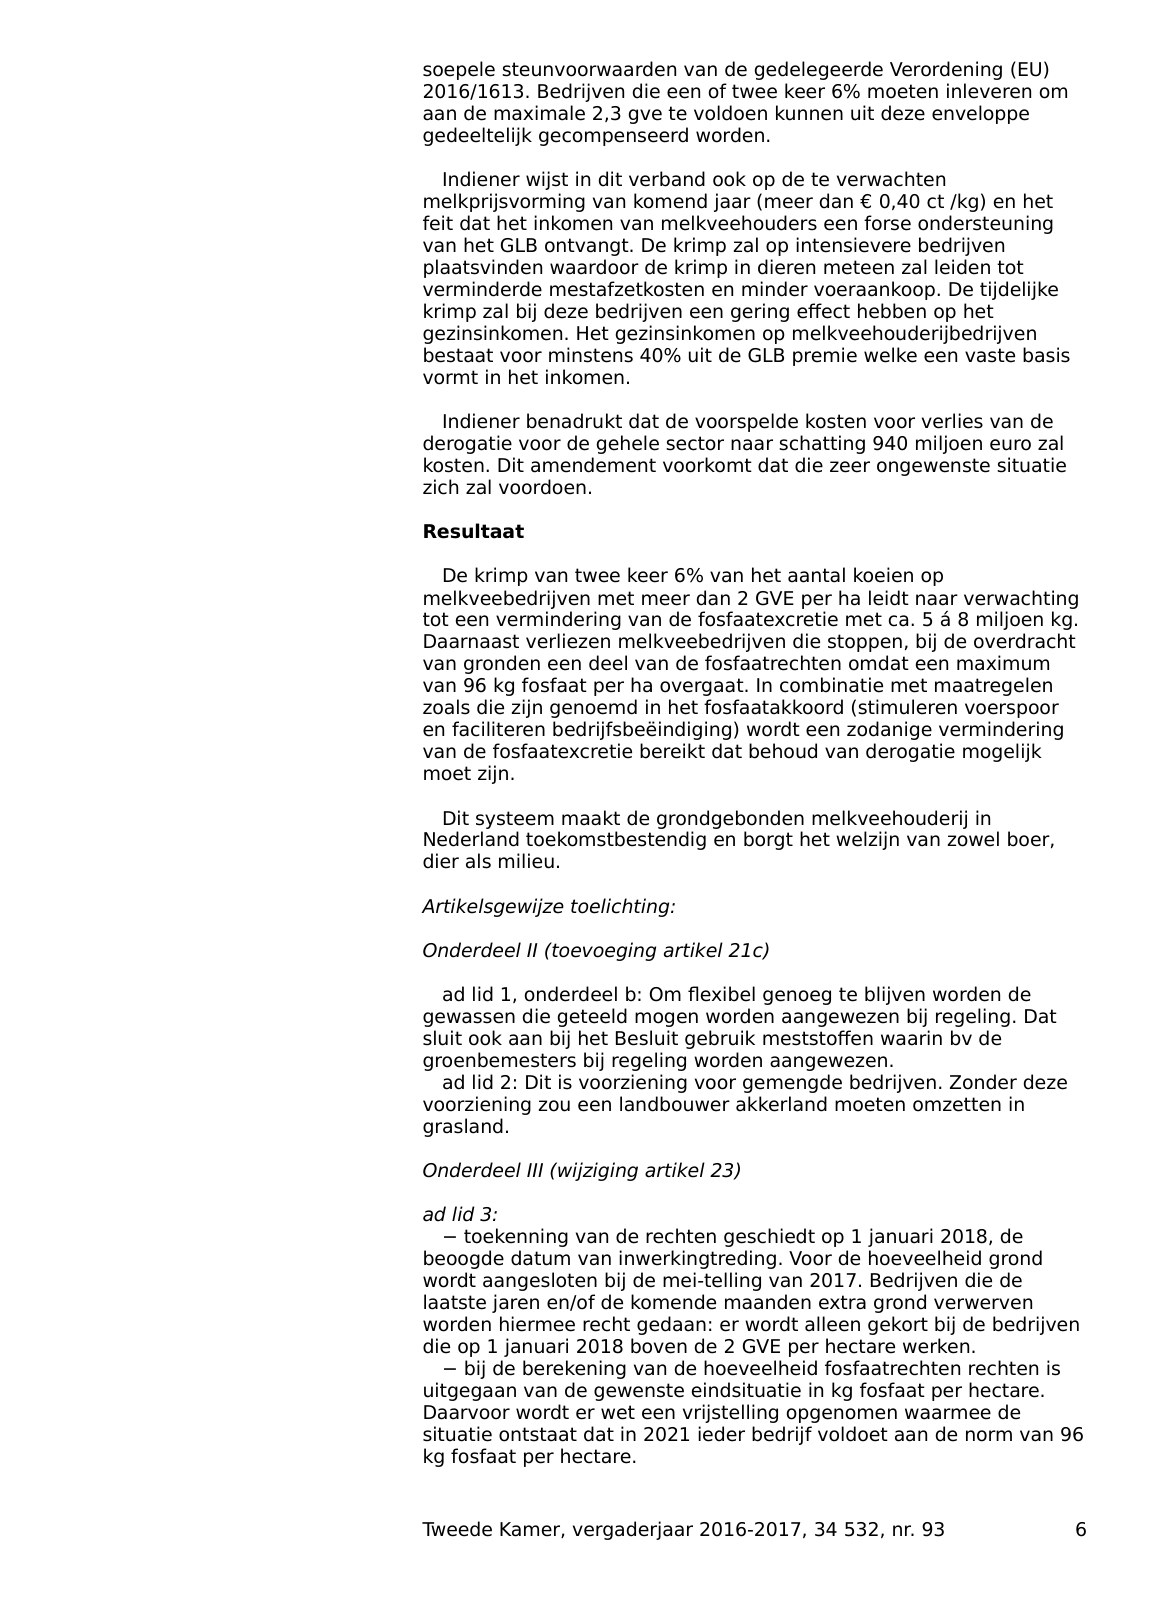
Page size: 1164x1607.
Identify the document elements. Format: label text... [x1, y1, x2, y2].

subtitle ad lid 3: [422, 1204, 1087, 1226]
text ad lid 2: Dit is voorziening voor gemengde bedrijven. Zonder deze voorziening zou een landbouwer akkerland moeten omzetten in grasland. [422, 1072, 1087, 1138]
text − toekenning van de rechten geschiedt op 1 januari 2018, de beoogde datum van inwerkingtreding. Voor de hoeveelheid grond wordt aangesloten bij de mei-telling van 2017. Bedrijven die de laatste jaren en/of de komende maanden extra grond verwerven worden hiermee recht gedaan: er wordt alleen gekort bij de bedrijven die op 1 januari 2018 boven de 2 GVE per hectare werken. [422, 1226, 1087, 1358]
subtitle Onderdeel II (toevoeging artikel 21c) [422, 940, 1087, 962]
text De krimp van twee keer 6% van het aantal koeien op melkveebedrijven met meer dan 2 GVE per ha leidt naar verwachting tot een vermindering van de fosfaatexcretie met ca. 5 á 8 miljoen kg. Daarnaast verliezen melkveebedrijven die stoppen, bij de overdracht van gronden een deel van de fosfaatrechten omdat een maximum van 96 kg fosfaat per ha overgaat. In combinatie met maatregelen zoals die zijn genoemd in het fosfaatakkoord (stimuleren voerspoor en faciliteren bedrijfsbeëindiging) wordt een zodanige vermindering van de fosfaatexcretie bereikt dat behoud van derogatie mogelijk moet zijn. [422, 565, 1087, 785]
text Indiener wijst in dit verband ook op de te verwachten melkprijsvorming van komend jaar (meer dan € 0,40 ct /kg) en het feit dat het inkomen van melkveehouders een forse ondersteuning van het GLB ontvangt. De krimp zal op intensievere bedrijven plaatsvinden waardoor de krimp in dieren meteen zal leiden tot verminderde mestafzetkosten en minder voeraankoop. De tijdelijke krimp zal bij deze bedrijven een gering effect hebben op het gezinsinkomen. Het gezinsinkomen op melkveehouderijbedrijven bestaat voor minstens 40% uit de GLB premie welke een vaste basis vormt in het inkomen. [422, 169, 1087, 389]
text Indiener benadrukt dat de voorspelde kosten voor verlies van de derogatie voor de gehele sector naar schatting 940 miljoen euro zal kosten. Dit amendement voorkomt dat die zeer ongewenste situatie zich zal voordoen. [422, 411, 1087, 499]
text Dit systeem maakt de grondgebonden melkveehouderij in Nederland toekomstbestendig en borgt het welzijn van zowel boer, dier als milieu. [422, 807, 1087, 873]
subtitle Artikelsgewijze toelichting: [422, 896, 1087, 917]
text ad lid 1, onderdeel b: Om flexibel genoeg te blijven worden de gewassen die geteeld mogen worden aangewezen bij regeling. Dat sluit ook aan bij het Besluit gebruik meststoffen waarin bv de groenbemesters bij regeling worden aangewezen. [422, 984, 1087, 1072]
subtitle Resultaat [422, 521, 1087, 543]
subtitle Onderdeel III (wijziging artikel 23) [422, 1160, 1087, 1182]
text soepele steunvoorwaarden van de gedelegeerde Verordening (EU) 2016/1613. Bedrijven die een of twee keer 6% moeten inleveren om aan de maximale 2,3 gve te voldoen kunnen uit deze enveloppe gedeeltelijk gecompenseerd worden. [422, 59, 1087, 147]
text − bij de berekening van de hoeveelheid fosfaatrechten rechten is uitgegaan van de gewenste eindsituatie in kg fosfaat per hectare. Daarvoor wordt er wet een vrijstelling opgenomen waarmee de situatie ontstaat dat in 2021 ieder bedrijf voldoet aan de norm van 96 kg fosfaat per hectare. [422, 1358, 1087, 1468]
